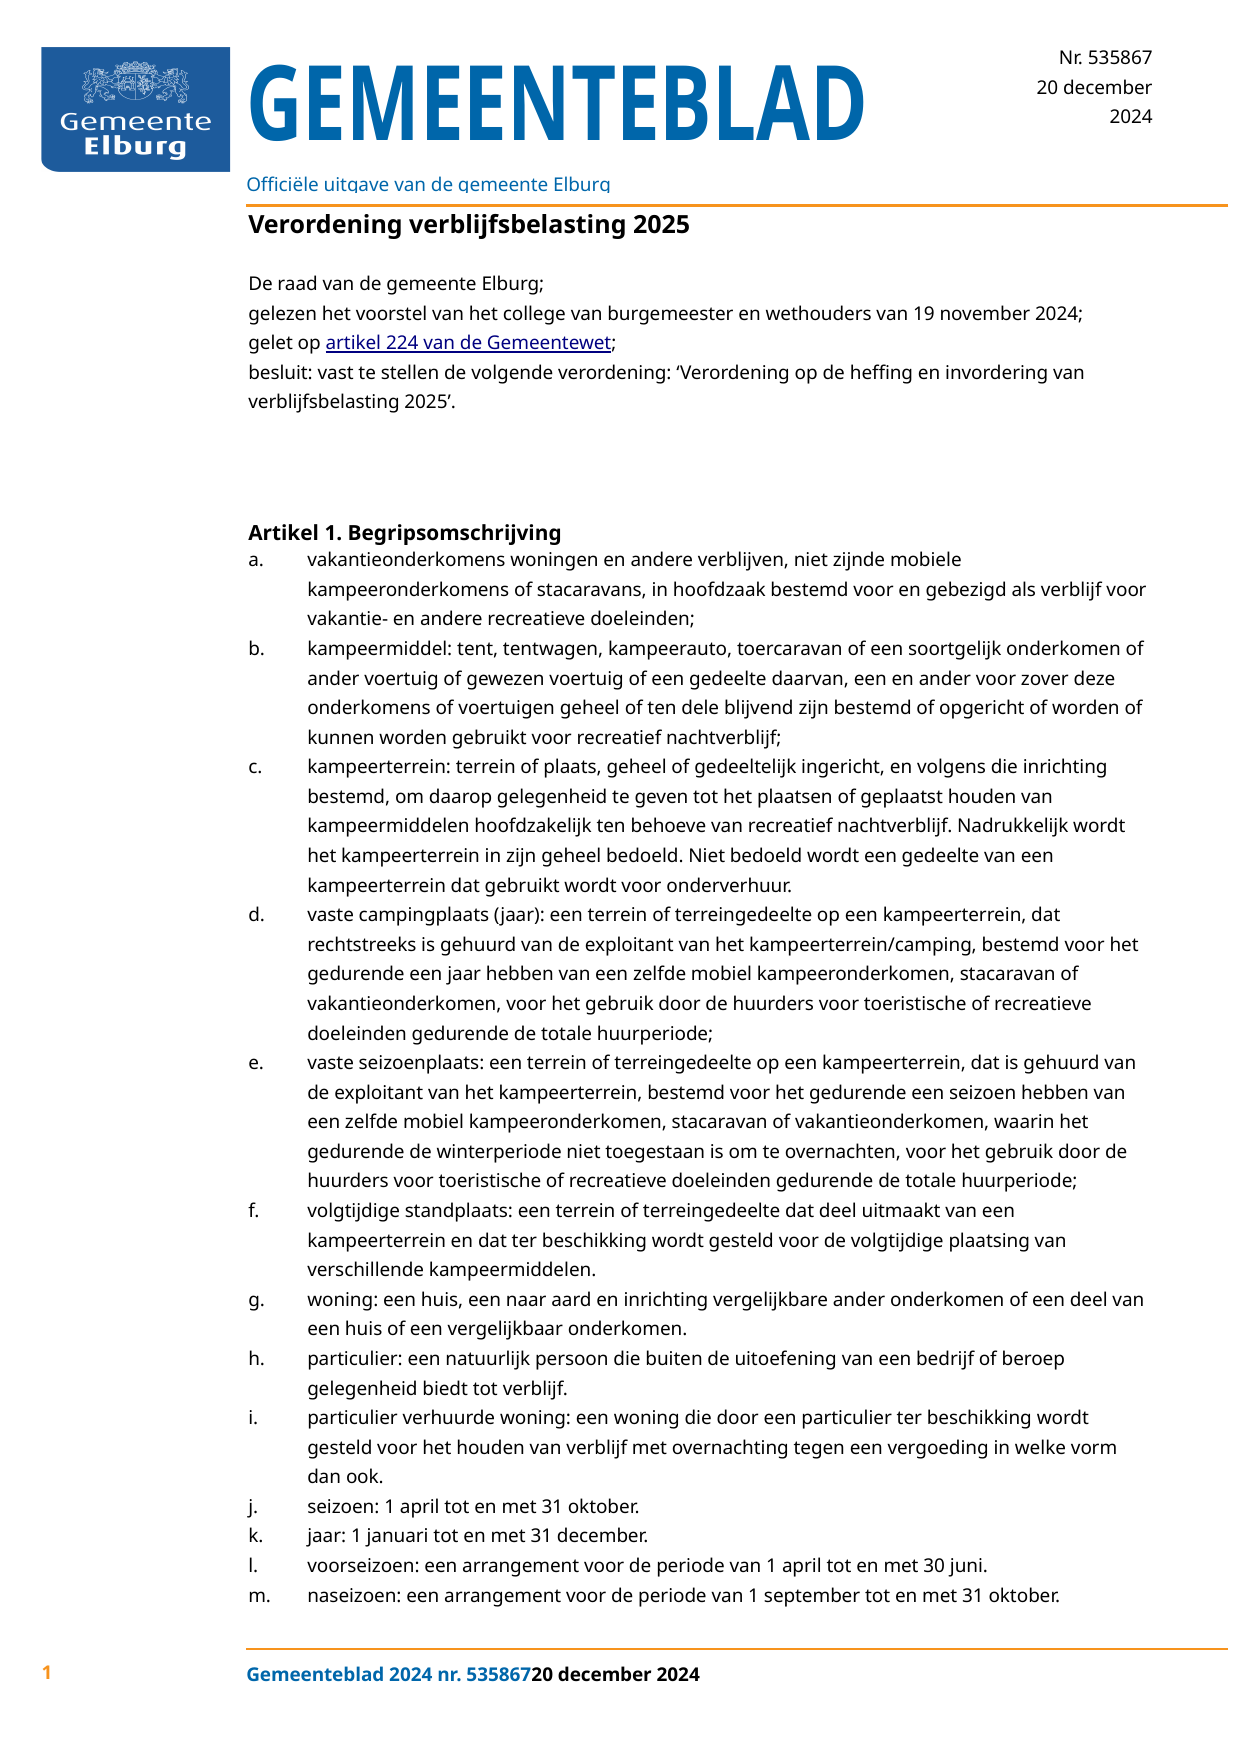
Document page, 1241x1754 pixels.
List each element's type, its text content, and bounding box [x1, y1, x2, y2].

list vaste campingplaats (jaar): een terrein of terreingedeelte op een kampeerterrein, dat rechtstreeks is gehuurd van de exploitant van het kampeerterrein/camping, bestemd voor het gedurende een jaar hebben van een zelfde mobiel kampeeronderkomen, stacaravan of vakantieonderkomen, voor het gebruik door de huurders voor toeristische of recreatieve doeleinden gedurende de totale huurperiode; [248, 901, 1152, 1045]
list woning: een huis, een naar aard en inrichting vergelijkbare ander onderkomen of een deel van een huis of een vergelijkbaar onderkomen. [248, 1286, 1152, 1341]
text De raad van de gemeente Elburg; [248, 270, 1152, 296]
list voorseizoen: een arrangement voor de periode van 1 april tot en met 30 juni. [248, 1552, 1152, 1578]
list kampeerterrein: terrein of plaats, geheel of gedeeltelijk ingericht, en volgens die inrichting bestemd, om daarop gelegenheid te geven tot het plaatsen of geplaatst houden van kampeermiddelen hoofdzakelijk ten behoeve van recreatief nachtverblijf. Nadrukkelijk wordt het kampeerterrein in zijn geheel bedoeld. Niet bedoeld wordt een gedeelte van een kampeerterrein dat gebruikt wordt voor onderverhuur. [248, 753, 1152, 897]
text gelet op artikel 224 van de Gemeentewet; [248, 329, 1152, 355]
list particulier verhuurde woning: een woning die door een particulier ter beschikking wordt gesteld voor het houden van verblijf met overnachting tegen een vergoeding in welke vorm dan ook. [248, 1404, 1152, 1489]
list vaste seizoenplaats: een terrein of terreingedeelte op een kampeerterrein, dat is gehuurd van de exploitant van het kampeerterrein, bestemd voor het gedurende een seizoen hebben van een zelfde mobiel kampeeronderkomen, stacaravan of vakantieonderkomen, waarin het gedurende de winterperiode niet toegestaan is om te overnachten, voor het gebruik door de huurders voor toeristische of recreatieve doeleinden gedurende de totale huurperiode; [248, 1049, 1152, 1193]
list naseizoen: een arrangement voor de periode van 1 september tot en met 31 oktober. [248, 1582, 1152, 1607]
list vakantieonderkomens woningen en andere verblijven, niet zijnde mobiele kampeeronderkomens of stacaravans, in hoofdzaak bestemd voor en gebezigd als verblijf voor vakantie- en andere recreatieve doeleinden; [248, 546, 1152, 631]
list jaar: 1 januari tot en met 31 december. [248, 1523, 1152, 1548]
text gelezen het voorstel van het college van burgemeester en wethouders van 19 november 2024; [248, 300, 1152, 326]
list kampeermiddel: tent, tentwagen, kampeerauto, toercaravan of een soortgelijk onderkomen of ander voertuig of gewezen voertuig of een gedeelte daarvan, een en ander voor zover deze onderkomens of voertuigen geheel of ten dele blijvend zijn bestemd of opgericht of worden of kunnen worden gebruikt voor recreatief nachtverblijf; [248, 635, 1152, 749]
list seizoen: 1 april tot en met 31 oktober. [248, 1493, 1152, 1519]
list volgtijdige standplaats: een terrein of terreingedeelte dat deel uitmaakt van een kampeerterrein en dat ter beschikking wordt gesteld voor de volgtijdige plaatsing van verschillende kampeermiddelen. [248, 1197, 1152, 1282]
picture [41, 47, 231, 172]
text besluit: vast te stellen de volgende verordening: ‘Verordening op de heffing en invordering van verblijfsbelasting 2025’. [248, 359, 1152, 414]
text Artikel 1. Begripsomschrijving [248, 518, 1152, 546]
text Verordening verblijfsbelasting 2025 [248, 207, 1152, 241]
list particulier: een natuurlijk persoon die buiten de uitoefening van een bedrijf of beroep gelegenheid biedt tot verblijf. [248, 1345, 1152, 1400]
